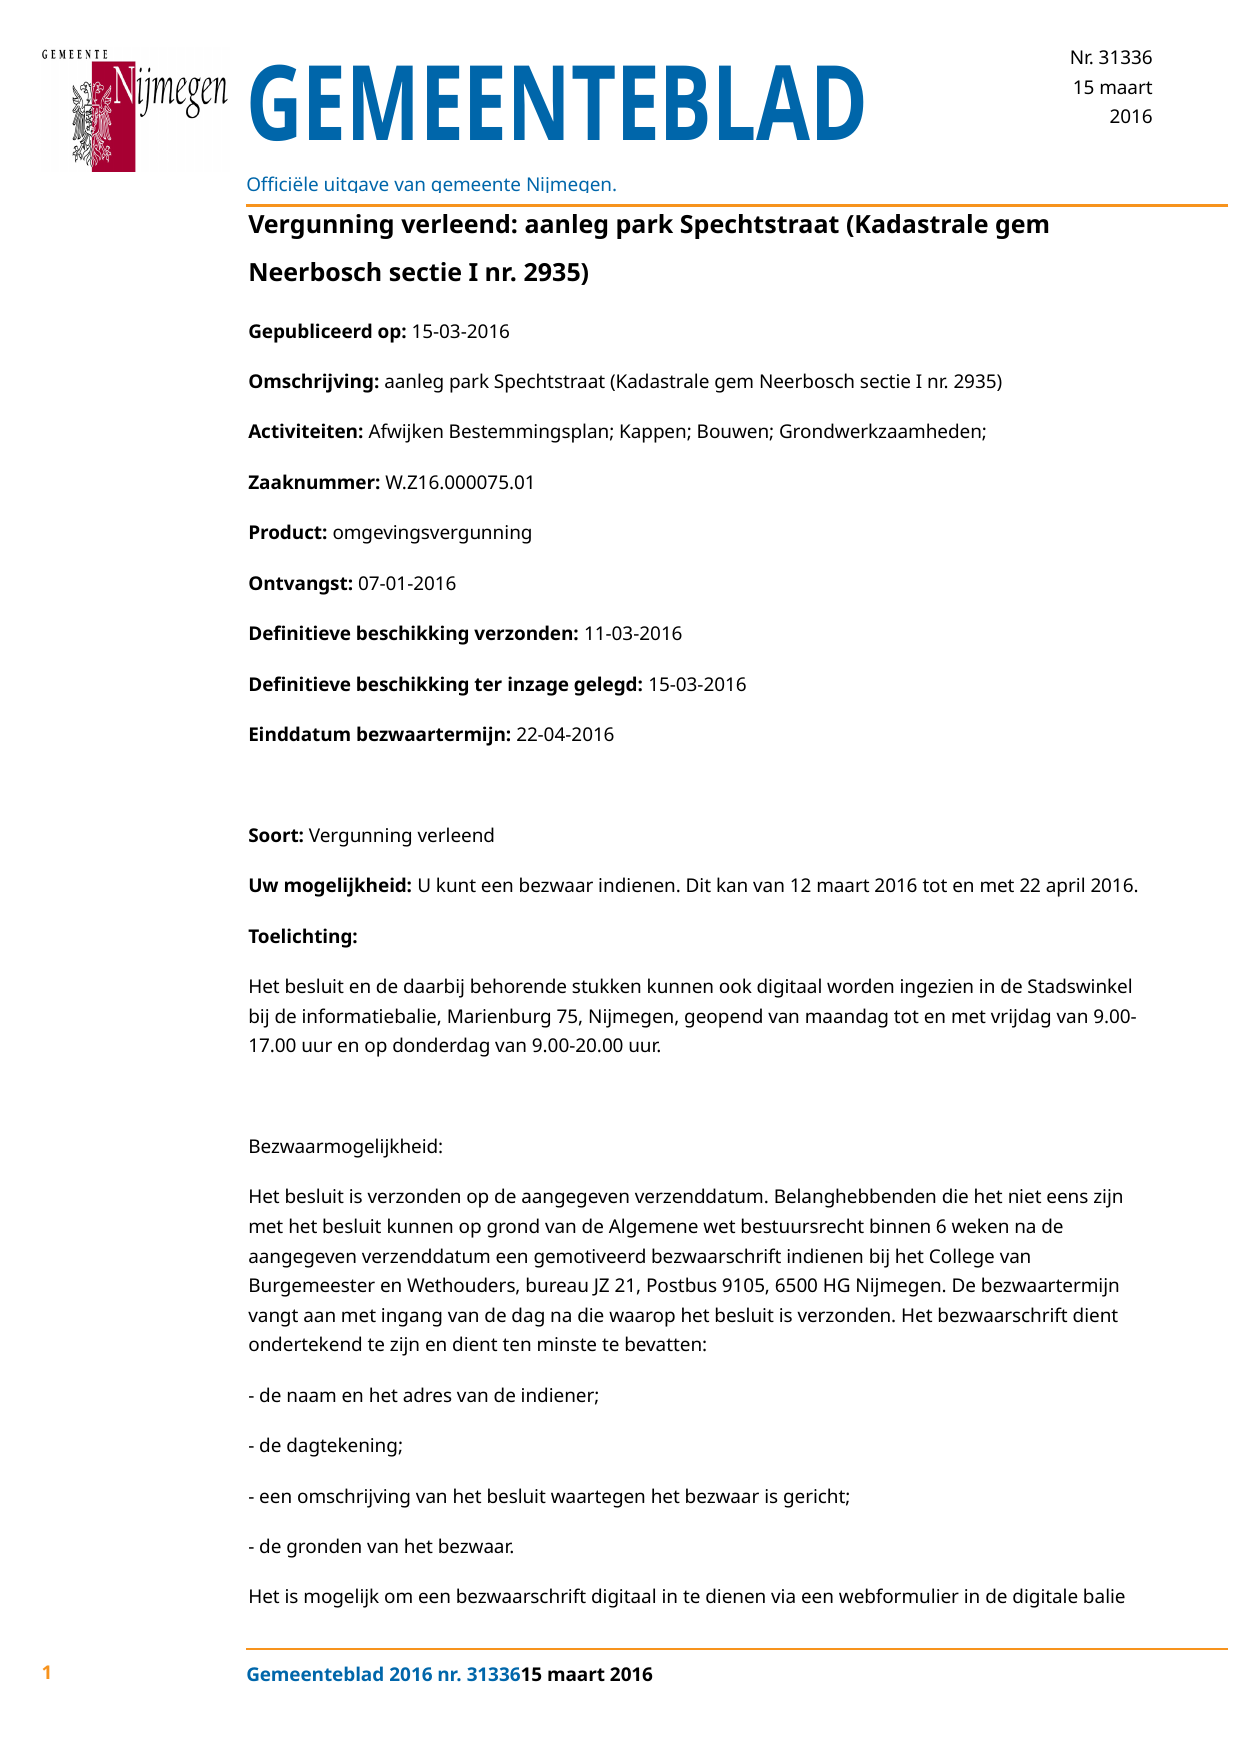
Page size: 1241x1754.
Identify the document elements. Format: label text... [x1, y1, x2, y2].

text Zaaknummer: W.Z16.000075.01 [248, 469, 1152, 495]
text Activiteiten: Afwijken Bestemmingsplan; Kappen; Bouwen; Grondwerkzaamheden; [248, 419, 1152, 444]
text - de gronden van het bezwaar. [248, 1533, 1152, 1559]
text Product: omgevingsvergunning [248, 519, 1152, 545]
text Toelichting: [248, 923, 1152, 949]
text Vergunning verleend: aanleg park Spechtstraat (Kadastrale gem Neerbosch sectie I nr. 2935) [248, 207, 1152, 288]
text Gepubliceerd op: 15-03-2016 [248, 318, 1152, 344]
text Omschrijving: aanleg park Spechtstraat (Kadastrale gem Neerbosch sectie I nr. 2935) [248, 368, 1152, 394]
text Het besluit is verzonden op de aangegeven verzenddatum. Belanghebbenden die het niet eens zijn met het besluit kunnen op grond van de Algemene wet bestuursrecht binnen 6 weken na de aangegeven verzenddatum een gemotiveerd bezwaarschrift indienen bij het College van Burgemeester en Wethouders, bureau JZ 21, Postbus 9105, 6500 HG Nijmegen. De bezwaartermijn vangt aan met ingang van de dag na die waarop het besluit is verzonden. Het bezwaarschrift dient ondertekend te zijn en dient ten minste te bevatten: [248, 1184, 1152, 1357]
text Ontvangst: 07-01-2016 [248, 570, 1152, 596]
text Soort: Vergunning verleend [248, 822, 1152, 848]
text Uw mogelijkheid: U kunt een bezwaar indienen. Dit kan van 12 maart 2016 tot en met 22 april 2016. [248, 872, 1152, 898]
text Einddatum bezwaartermijn: 22-04-2016 [248, 721, 1152, 747]
text - de dagtekening; [248, 1432, 1152, 1458]
text - een omschrijving van het besluit waartegen het bezwaar is gericht; [248, 1483, 1152, 1509]
picture [41, 47, 231, 172]
text Definitieve beschikking verzonden: 11-03-2016 [248, 620, 1152, 646]
text Het besluit en de daarbij behorende stukken kunnen ook digitaal worden ingezien in de Stadswinkel bij de informatiebalie, Marienburg 75, Nijmegen, geopend van maandag tot en met vrijdag van 9.00-17.00 uur en op donderdag van 9.00-20.00 uur. [248, 973, 1152, 1058]
text - de naam en het adres van de indiener; [248, 1382, 1152, 1408]
text Definitieve beschikking ter inzage gelegd: 15-03-2016 [248, 671, 1152, 697]
text Het is mogelijk om een bezwaarschrift digitaal in te dienen via een webformulier in de digitale balie [248, 1584, 1152, 1609]
text Bezwaarmogelijkheid: [248, 1133, 1152, 1159]
